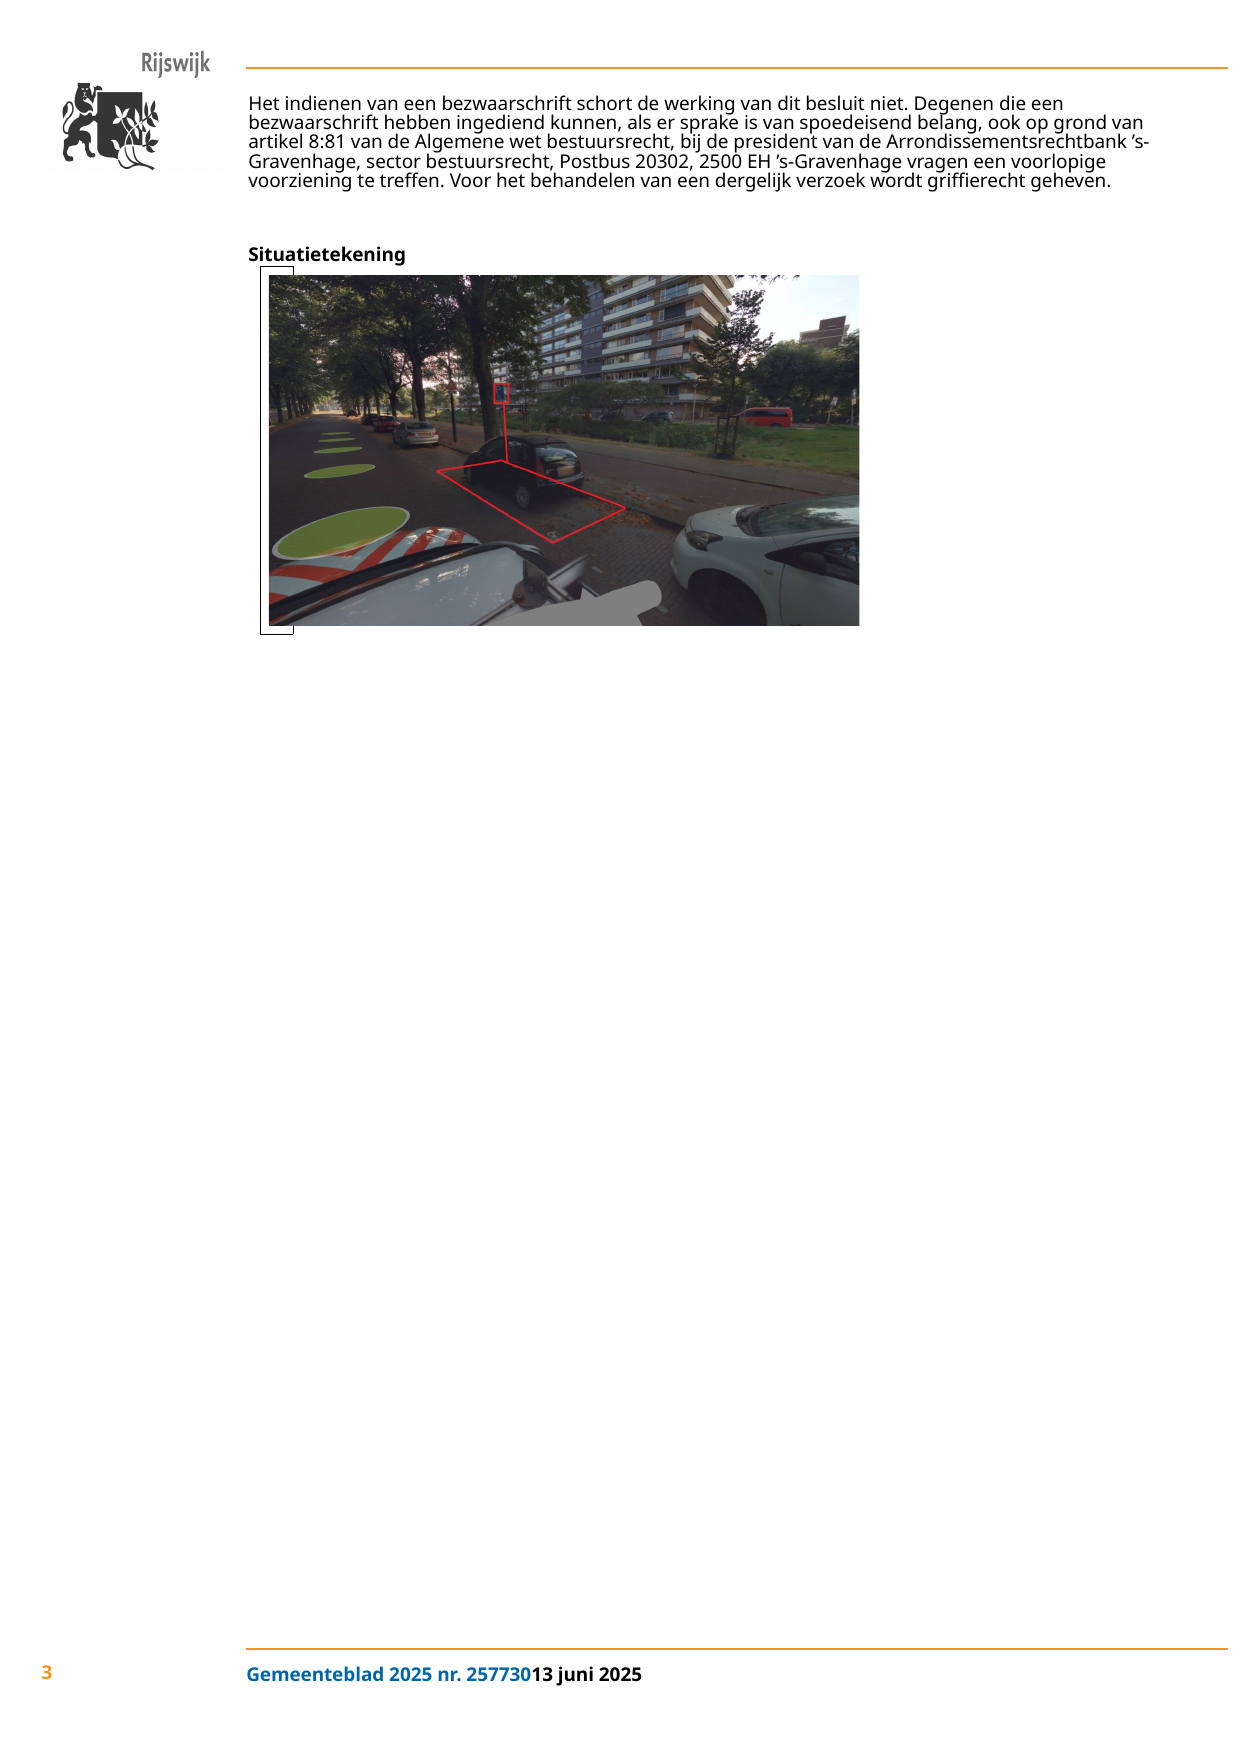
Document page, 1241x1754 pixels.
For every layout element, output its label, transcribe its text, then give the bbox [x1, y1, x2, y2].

text Situatietekening [248, 246, 1152, 265]
text Het indienen van een bezwaarschrift schort de werking van dit besluit niet. Degenen die een bezwaarschrift hebben ingediend kunnen, als er sprake is van spoedeisend belang, ook op grond van artikel 8:81 van de Algemene wet bestuursrecht, bij de president van de Arrondissementsrechtbank ’s-Gravenhage, sector bestuursrecht, Postbus 20302, 2500 EH ’s-Gravenhage vragen een voorlopige voorziening te treffen. Voor het behandelen van een dergelijk verzoek wordt griffierecht geheven. [248, 95, 1152, 191]
picture [268, 275, 860, 626]
picture [41, 47, 231, 172]
